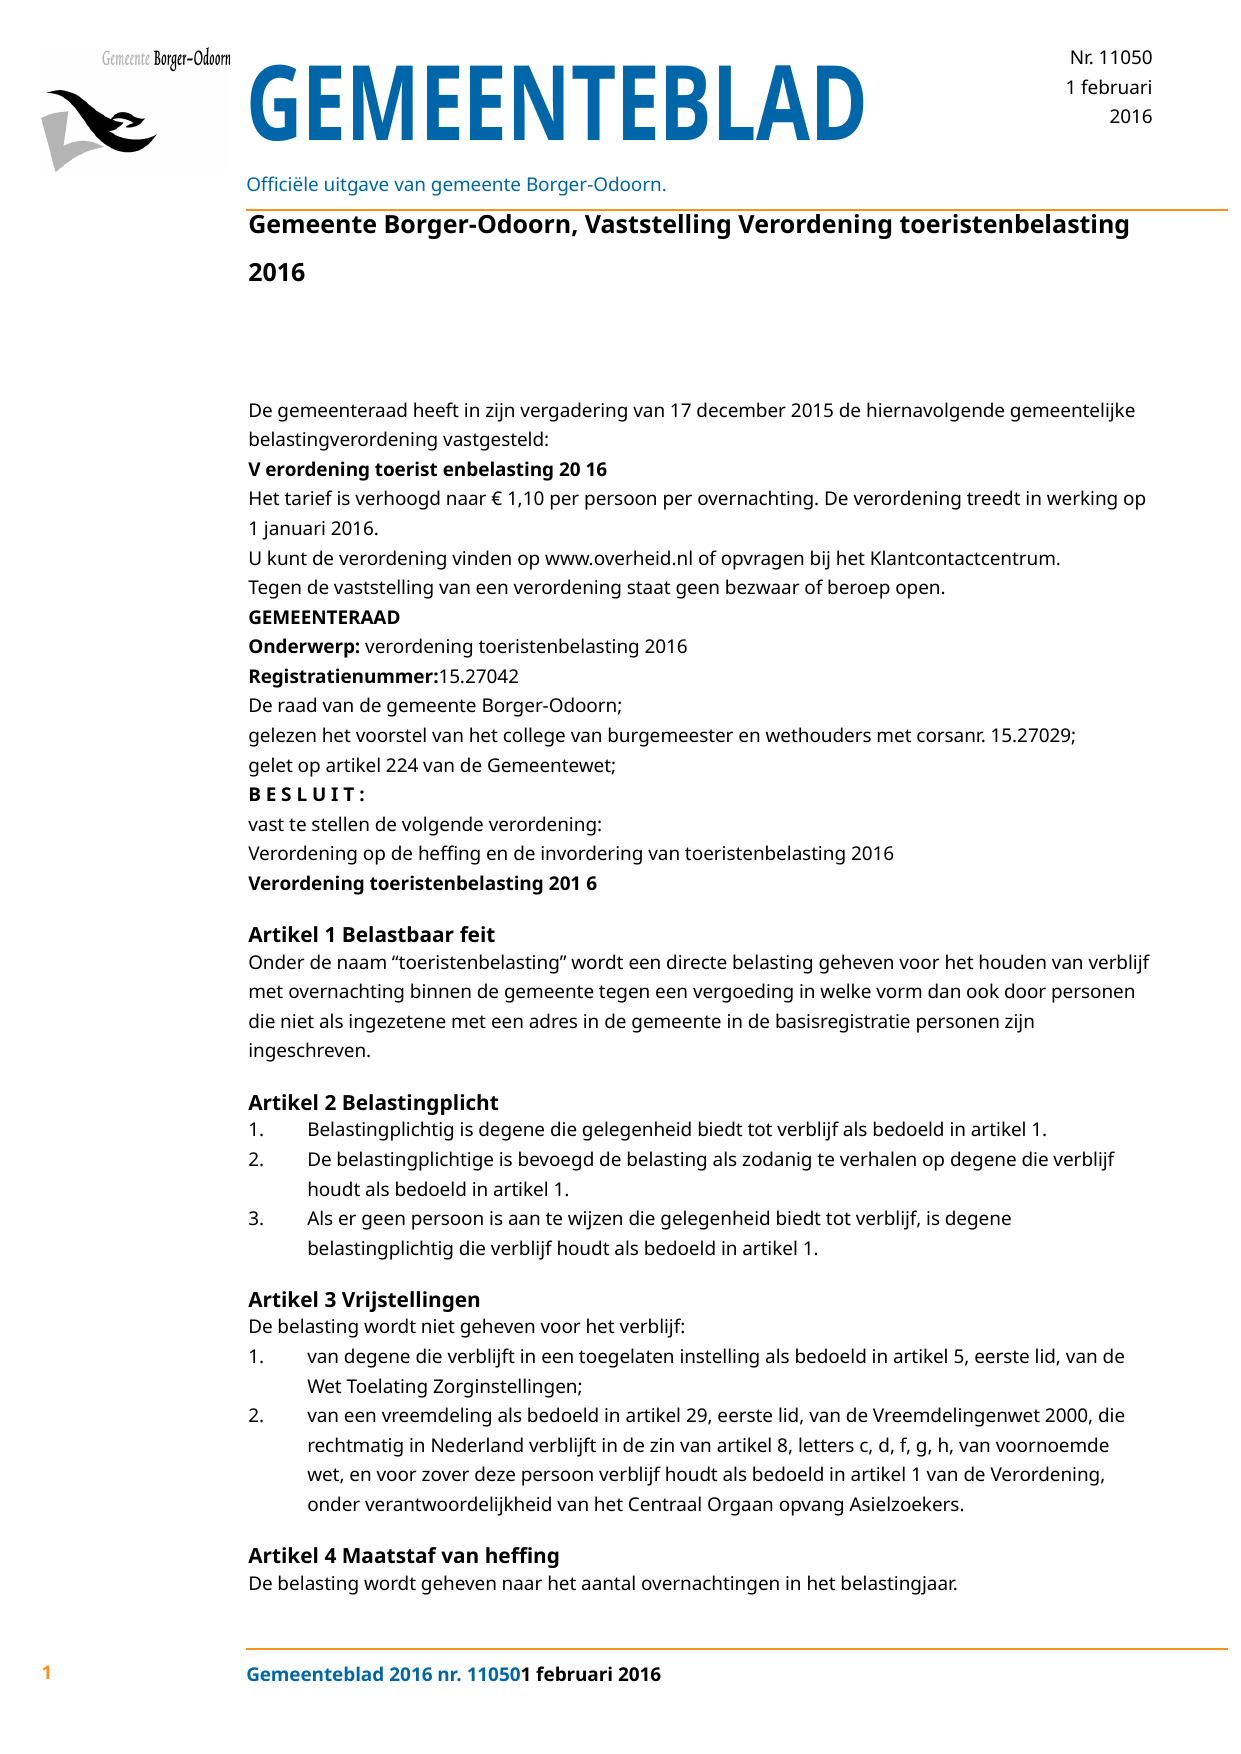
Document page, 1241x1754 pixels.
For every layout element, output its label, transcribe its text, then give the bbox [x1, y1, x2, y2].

text De belasting wordt niet geheven voor het verblijf: [248, 1314, 1152, 1339]
list Als er geen persoon is aan te wijzen die gelegenheid biedt tot verblijf, is degene belastingplichtig die verblijf houdt als bedoeld in artikel 1. [248, 1205, 1152, 1261]
text Artikel 2 Belastingplicht [248, 1088, 1152, 1117]
text gelezen het voorstel van het college van burgemeester en wethouders met corsanr. 15.27029; [248, 722, 1152, 748]
list Belastingplichtig is degene die gelegenheid biedt tot verblijf als bedoeld in artikel 1. [248, 1117, 1152, 1142]
text Onder de naam “toeristenbelasting” wordt een directe belasting geheven voor het houden van verblijf met overnachting binnen de gemeente tegen een vergoeding in welke vorm dan ook door personen die niet als ingezetene met een adres in de gemeente in de basisregistratie personen zijn ingeschreven. [248, 949, 1152, 1063]
text vast te stellen de volgende verordening: [248, 811, 1152, 837]
text gelet op artikel 224 van de Gemeentewet; [248, 752, 1152, 777]
text Tegen de vaststelling van een verordening staat geen bezwaar of beroep open. [248, 574, 1152, 600]
text Registratienummer:15.27042 [248, 663, 1152, 689]
text Artikel 3 Vrijstellingen [248, 1285, 1152, 1314]
text De belasting wordt geheven naar het aantal overnachtingen in het belastingjaar. [248, 1570, 1152, 1596]
text Gemeente Borger-Odoorn, Vaststelling Verordening toeristenbelasting 2016 [248, 211, 1152, 288]
text Onderwerp: verordening toeristenbelasting 2016 [248, 633, 1152, 659]
text De raad van de gemeente Borger-Odoorn; [248, 693, 1152, 718]
text Verordening toeristenbelasting 201 6 [248, 870, 1152, 896]
text B E S L U I T : [248, 781, 1152, 807]
text V erordening toerist enbelasting 20 16 [248, 456, 1152, 482]
text GEMEENTERAAD [248, 604, 1152, 629]
text Artikel 1 Belastbaar feit [248, 921, 1152, 949]
text Artikel 4 Maatstaf van heffing [248, 1542, 1152, 1570]
text U kunt de verordening vinden op www.overheid.nl of opvragen bij het Klantcontactcentrum. [248, 545, 1152, 570]
text Verordening op de heffing en de invordering van toeristenbelasting 2016 [248, 841, 1152, 866]
list De belastingplichtige is bevoegd de belasting als zodanig te verhalen op degene die verblijf houdt als bedoeld in artikel 1. [248, 1146, 1152, 1201]
picture [41, 47, 231, 172]
text Het tarief is verhoogd naar € 1,10 per persoon per overnachting. De verordening treedt in werking op 1 januari 2016. [248, 486, 1152, 541]
list van degene die verblijft in een toegelaten instelling als bedoeld in artikel 5, eerste lid, van de Wet Toelating Zorginstellingen; [248, 1343, 1152, 1399]
list van een vreemdeling als bedoeld in artikel 29, eerste lid, van de Vreemdelingenwet 2000, die rechtmatig in Nederland verblijft in de zin van artikel 8, letters c, d, f, g, h, van voornoemde wet, en voor zover deze persoon verblijf houdt als bedoeld in artikel 1 van de Verordening, onder verantwoordelijkheid van het Centraal Orgaan opvang Asielzoekers. [248, 1402, 1152, 1517]
text De gemeenteraad heeft in zijn vergadering van 17 december 2015 de hiernavolgende gemeentelijke belastingverordening vastgesteld: [248, 397, 1152, 452]
